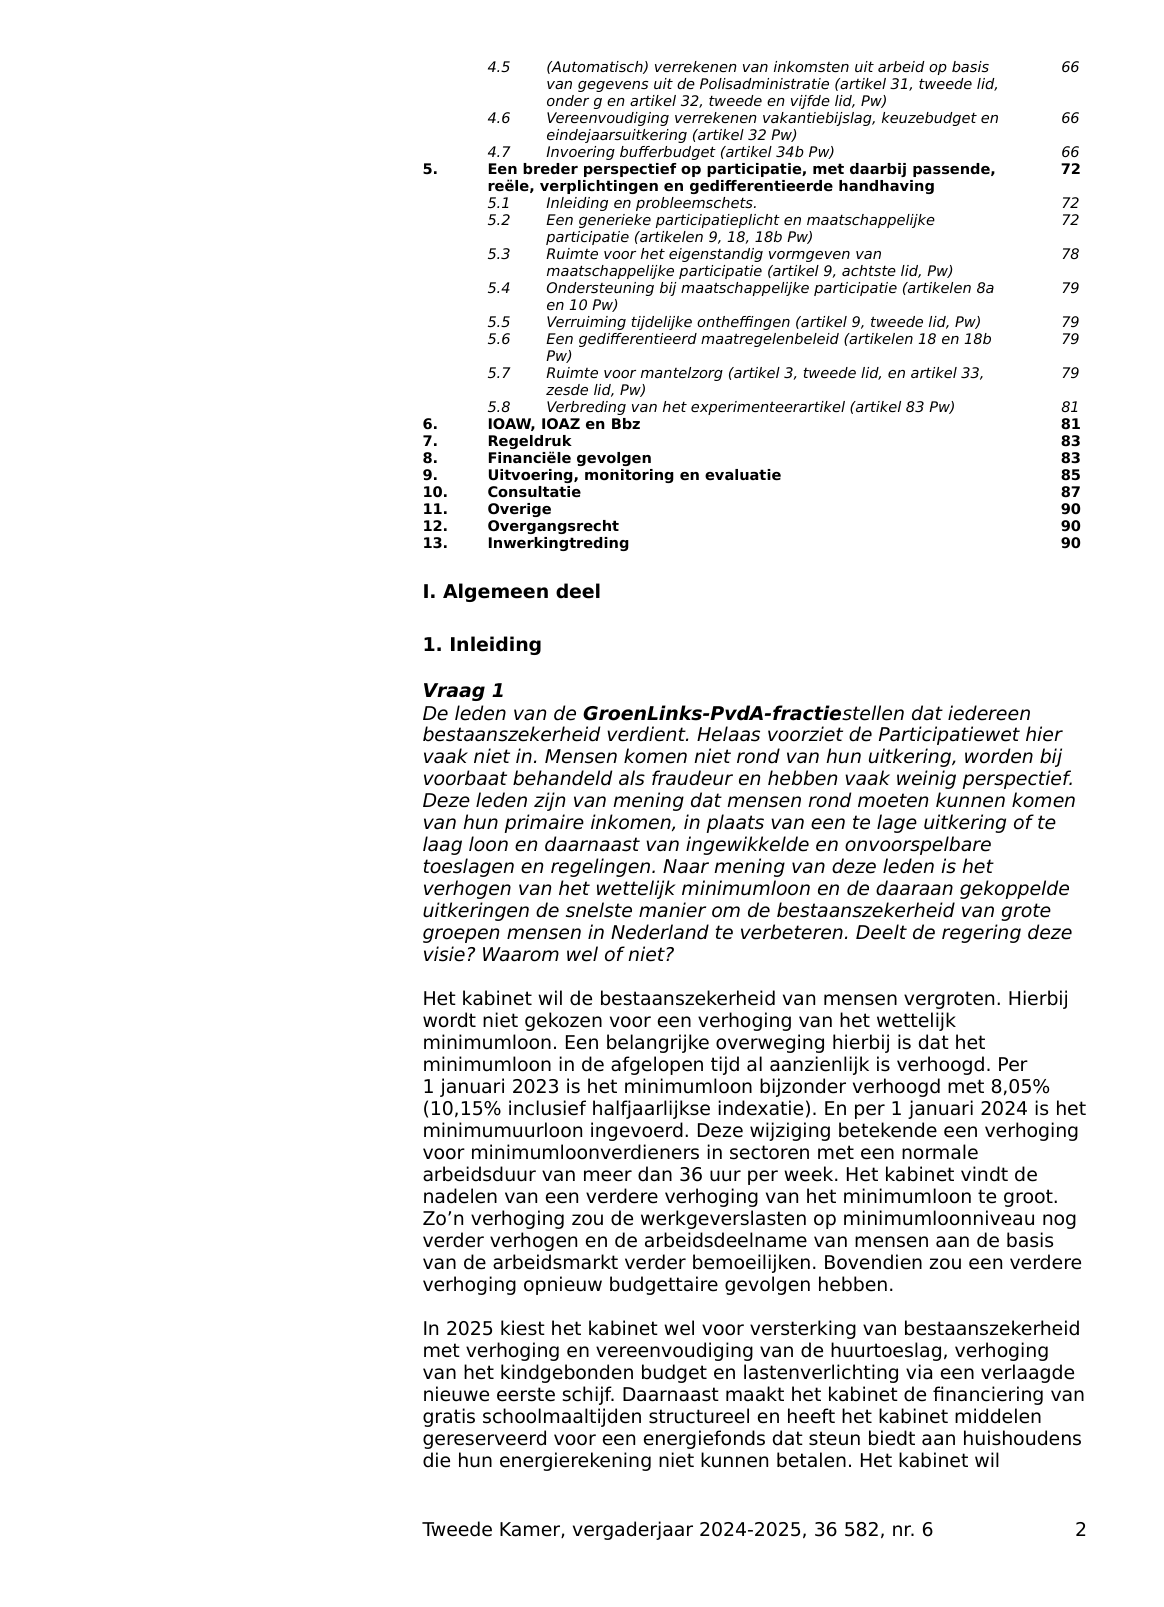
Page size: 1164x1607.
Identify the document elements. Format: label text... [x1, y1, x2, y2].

table_cell Vereenvoudiging verrekenen vakantiebijslag, keuzebudget en eindejaarsuitkering (artikel 32 Pw) [540, 110, 1013, 144]
table_cell Verbreding van het experimenteerartikel (artikel 83 Pw) [540, 399, 1013, 416]
table_cell 90 [1013, 518, 1087, 534]
table_cell 5.1 [481, 195, 540, 212]
table_cell 78 [1013, 246, 1087, 280]
table_cell 5.6 [481, 331, 540, 365]
table_cell 5.3 [481, 246, 540, 280]
table_cell [422, 365, 481, 399]
table_cell [422, 314, 481, 331]
table_cell [422, 212, 481, 246]
table_cell 66 [1013, 110, 1087, 144]
table_cell 6. [422, 416, 481, 433]
table_cell 5. [422, 161, 481, 195]
table_cell Inleiding en probleemschets. [540, 195, 1013, 212]
table_cell Invoering bufferbudget (artikel 34b Pw) [540, 144, 1013, 161]
table_cell 13. [422, 535, 481, 551]
text Vraag 1 [422, 680, 1087, 702]
table_cell 85 [1013, 467, 1087, 483]
table_cell Overige [481, 501, 1013, 517]
table_cell 81 [1013, 399, 1087, 416]
table_cell 4.6 [481, 110, 540, 144]
table_cell Een breder perspectief op participatie, met daarbij passende, reële, verplichtingen en gedifferentieerde handhaving [481, 161, 1013, 195]
table_cell IOAW, IOAZ en Bbz [481, 416, 1013, 433]
table_cell 5.7 [481, 365, 540, 399]
table_cell Regeldruk [481, 433, 1013, 449]
table_cell 7. [422, 433, 481, 449]
table_cell (Automatisch) verrekenen van inkomsten uit arbeid op basis van gegevens uit de Polisadministratie (artikel 31, tweede lid, onder g en artikel 32, tweede en vijfde lid, Pw) [540, 59, 1013, 110]
table_cell [422, 110, 481, 144]
table_cell [422, 399, 481, 416]
table_cell Ruimte voor mantelzorg (artikel 3, tweede lid, en artikel 33, zesde lid, Pw) [540, 365, 1013, 399]
table_cell 79 [1013, 331, 1087, 365]
table_cell 81 [1013, 416, 1087, 433]
table_cell 83 [1013, 450, 1087, 467]
table_cell 90 [1013, 501, 1087, 517]
table_cell Overgangsrecht [481, 518, 1013, 534]
table_cell Uitvoering, monitoring en evaluatie [481, 467, 1013, 483]
table_cell [422, 331, 481, 365]
table_cell 12. [422, 518, 481, 534]
table_cell 5.5 [481, 314, 540, 331]
text Het kabinet wil de bestaanszekerheid van mensen vergroten. Hierbij wordt niet gekozen voor een verhoging van het wettelijk minimumloon. Een belangrijke overweging hierbij is dat het minimumloon in de afgelopen tijd al aanzienlijk is verhoogd. Per 1 januari 2023 is het minimumloon bijzonder verhoogd met 8,05% (10,15% inclusief halfjaarlijkse indexatie). En per 1 januari 2024 is het minimumuurloon ingevoerd. Deze wijziging betekende een verhoging voor minimumloonverdieners in sectoren met een normale arbeidsduur van meer dan 36 uur per week. Het kabinet vindt de nadelen van een verdere verhoging van het minimumloon te groot. Zo’n verhoging zou de werkgeverslasten op minimumloonniveau nog verder verhogen en de arbeidsdeelname van mensen aan de basis van de arbeidsmarkt verder bemoeilijken. Bovendien zou een verdere verhoging opnieuw budgettaire gevolgen hebben. [422, 988, 1087, 1296]
table_cell 79 [1013, 314, 1087, 331]
table_cell 79 [1013, 365, 1087, 399]
table_cell 90 [1013, 535, 1087, 551]
table_cell 8. [422, 450, 481, 467]
table_cell [422, 59, 481, 110]
table_cell 72 [1013, 161, 1087, 195]
table_cell 9. [422, 467, 481, 483]
subtitle 1. Inleiding [422, 633, 1087, 655]
table_cell 5.8 [481, 399, 540, 416]
table_cell Financiële gevolgen [481, 450, 1013, 467]
table_cell Verruiming tijdelijke ontheffingen (artikel 9, tweede lid, Pw) [540, 314, 1013, 331]
text De leden van de GroenLinks-PvdA-fractiestellen dat iedereen bestaanszekerheid verdient. Helaas voorziet de Participatiewet hier vaak niet in. Mensen komen niet rond van hun uitkering, worden bij voorbaat behandeld als fraudeur en hebben vaak weinig perspectief. Deze leden zijn van mening dat mensen rond moeten kunnen komen van hun primaire inkomen, in plaats van een te lage uitkering of te laag loon en daarnaast van ingewikkelde en onvoorspelbare toeslagen en regelingen. Naar mening van deze leden is het verhogen van het wettelijk minimumloon en de daaraan gekoppelde uitkeringen de snelste manier om de bestaanszekerheid van grote groepen mensen in Nederland te verbeteren. Deelt de regering deze visie? Waarom wel of niet? [422, 702, 1087, 966]
table_cell 4.7 [481, 144, 540, 161]
table_cell 79 [1013, 280, 1087, 314]
subtitle I. Algemeen deel [422, 581, 1087, 603]
text In 2025 kiest het kabinet wel voor versterking van bestaanszekerheid met verhoging en vereenvoudiging van de huurtoeslag, verhoging van het kindgebonden budget en lastenverlichting via een verlaagde nieuwe eerste schijf. Daarnaast maakt het kabinet de financiering van gratis schoolmaaltijden structureel en heeft het kabinet middelen gereserveerd voor een energiefonds dat steun biedt aan huishoudens die hun energierekening niet kunnen betalen. Het kabinet wil [422, 1318, 1087, 1472]
table_cell 83 [1013, 433, 1087, 449]
table_cell 72 [1013, 195, 1087, 212]
table_cell Een gedifferentieerd maatregelenbeleid (artikelen 18 en 18b Pw) [540, 331, 1013, 365]
table_cell 10. [422, 484, 481, 501]
table_cell 87 [1013, 484, 1087, 501]
table_cell 72 [1013, 212, 1087, 246]
table_cell Ruimte voor het eigenstandig vormgeven van maatschappelijke participatie (artikel 9, achtste lid, Pw) [540, 246, 1013, 280]
table_cell [422, 280, 481, 314]
table_cell Consultatie [481, 484, 1013, 501]
table_cell 5.2 [481, 212, 540, 246]
table_cell 66 [1013, 59, 1087, 110]
table_cell 5.4 [481, 280, 540, 314]
table_cell 66 [1013, 144, 1087, 161]
table_cell [422, 144, 481, 161]
table_cell Inwerkingtreding [481, 535, 1013, 551]
table_cell Ondersteuning bij maatschappelijke participatie (artikelen 8a en 10 Pw) [540, 280, 1013, 314]
table_cell [422, 195, 481, 212]
table_cell 11. [422, 501, 481, 517]
table_cell [422, 246, 481, 280]
table_cell 4.5 [481, 59, 540, 110]
table_cell Een generieke participatieplicht en maatschappelijke participatie (artikelen 9, 18, 18b Pw) [540, 212, 1013, 246]
